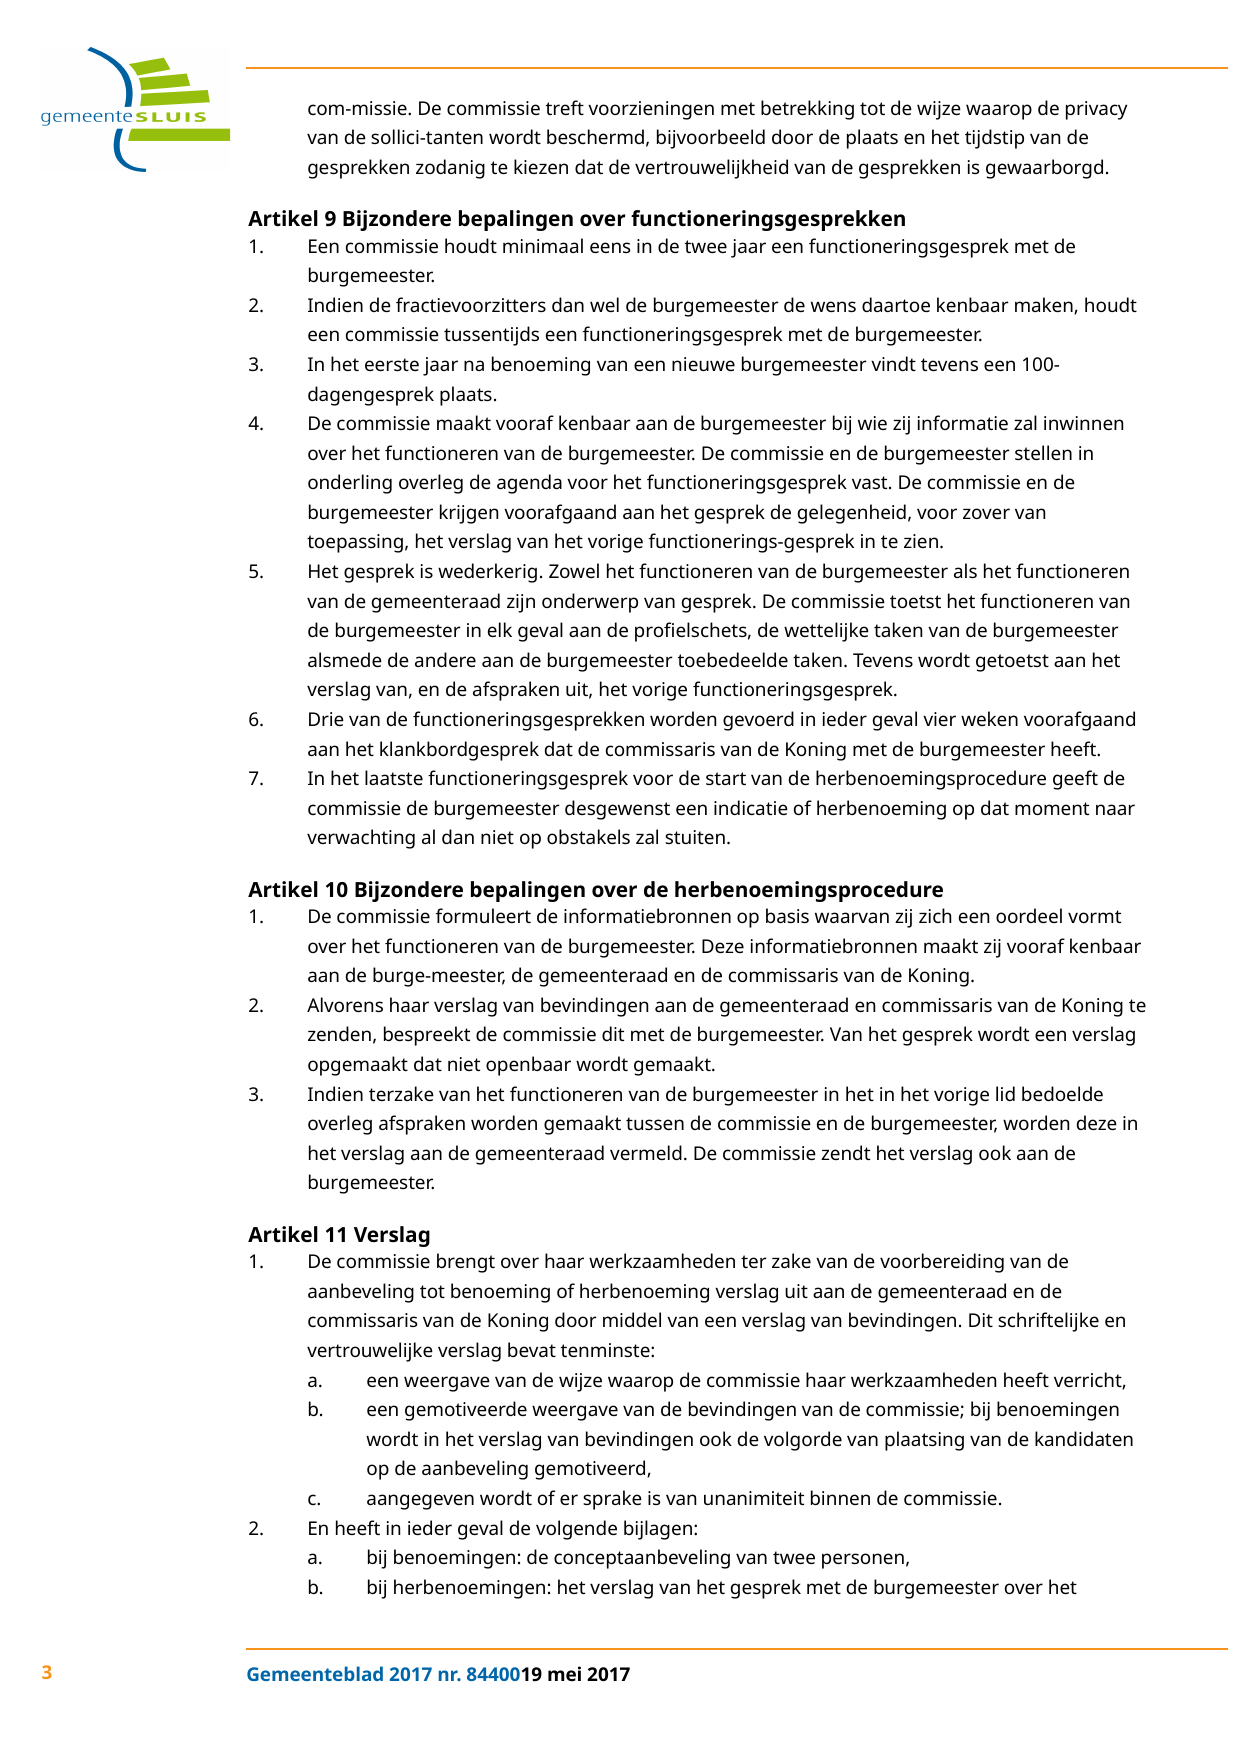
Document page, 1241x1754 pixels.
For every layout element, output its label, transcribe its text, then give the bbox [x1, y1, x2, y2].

text Artikel 9 Bijzondere bepalingen over functioneringsgesprekken [248, 204, 1152, 233]
list En heeft in ieder geval de volgende bijlagen: [248, 1515, 1152, 1540]
list De commissie maakt vooraf kenbaar aan de burgemeester bij wie zij informatie zal inwinnen over het functioneren van de burgemeester. De commissie en de burgemeester stellen in onderling overleg de agenda voor het functioneringsgesprek vast. De commissie en de burgemeester krijgen voorafgaand aan het gesprek de gelegenheid, voor zover van toepassing, het verslag van het vorige functionerings-gesprek in te zien. [248, 410, 1152, 554]
picture [41, 47, 231, 172]
list een weergave van de wijze waarop de commissie haar werkzaamheden heeft verricht, [307, 1367, 1152, 1392]
text Artikel 10 Bijzondere bepalingen over de herbenoemingsprocedure [248, 875, 1152, 903]
list Indien de fractievoorzitters dan wel de burgemeester de wens daartoe kenbaar maken, houdt een commissie tussentijds een functioneringsgesprek met de burgemeester. [248, 292, 1152, 347]
text Artikel 11 Verslag [248, 1220, 1152, 1248]
list bij benoemingen: de conceptaanbeveling van twee personen, [307, 1544, 1152, 1570]
list aangegeven wordt of er sprake is van unanimiteit binnen de commissie. [307, 1485, 1152, 1511]
list Het gesprek is wederkerig. Zowel het functioneren van de burgemeester als het functioneren van de gemeenteraad zijn onderwerp van gesprek. De commissie toetst het functioneren van de burgemeester in elk geval aan de profielschets, de wettelijke taken van de burgemeester alsmede de andere aan de burgemeester toebedeelde taken. Tevens wordt getoetst aan het verslag van, en de afspraken uit, het vorige functioneringsgesprek. [248, 558, 1152, 702]
list Alvorens haar verslag van bevindingen aan de gemeenteraad en commissaris van de Koning te zenden, bespreekt de commissie dit met de burgemeester. Van het gesprek wordt een verslag opgemaakt dat niet openbaar wordt gemaakt. [248, 992, 1152, 1077]
list De commissie formuleert de informatiebronnen op basis waarvan zij zich een oordeel vormt over het functioneren van de burgemeester. Deze informatiebronnen maakt zij vooraf kenbaar aan de burge-meester, de gemeenteraad en de commissaris van de Koning. [248, 903, 1152, 988]
list Indien terzake van het functioneren van de burgemeester in het in het vorige lid bedoelde overleg afspraken worden gemaakt tussen de commissie en de burgemeester, worden deze in het verslag aan de gemeenteraad vermeld. De commissie zendt het verslag ook aan de burgemeester. [248, 1081, 1152, 1195]
list In het laatste functioneringsgesprek voor de start van de herbenoemingsprocedure geeft de commissie de burgemeester desgewenst een indicatie of herbenoeming op dat moment naar verwachting al dan niet op obstakels zal stuiten. [248, 765, 1152, 850]
list Een commissie houdt minimaal eens in de twee jaar een functioneringsgesprek met de burgemeester. [248, 233, 1152, 288]
list com-missie. De commissie treft voorzieningen met betrekking tot de wijze waarop de privacy van de sollici-tanten wordt beschermd, bijvoorbeeld door de plaats en het tijdstip van de gesprekken zodanig te kiezen dat de vertrouwelijkheid van de gesprekken is gewaarborgd. [248, 95, 1152, 180]
list In het eerste jaar na benoeming van een nieuwe burgemeester vindt tevens een 100-dagengesprek plaats. [248, 351, 1152, 406]
list een gemotiveerde weergave van de bevindingen van de commissie; bij benoemingen wordt in het verslag van bevindingen ook de volgorde van plaatsing van de kandidaten op de aanbeveling gemotiveerd, [307, 1396, 1152, 1481]
list Drie van de functioneringsgesprekken worden gevoerd in ieder geval vier weken voorafgaand aan het klankbordgesprek dat de commissaris van de Koning met de burgemeester heeft. [248, 706, 1152, 761]
list De commissie brengt over haar werkzaamheden ter zake van de voorbereiding van de aanbeveling tot benoeming of herbenoeming verslag uit aan de gemeenteraad en de commissaris van de Koning door middel van een verslag van bevindingen. Dit schriftelijke en vertrouwelijke verslag bevat tenminste: [248, 1248, 1152, 1363]
list bij herbenoemingen: het verslag van het gesprek met de burgemeester over het [307, 1574, 1152, 1599]
